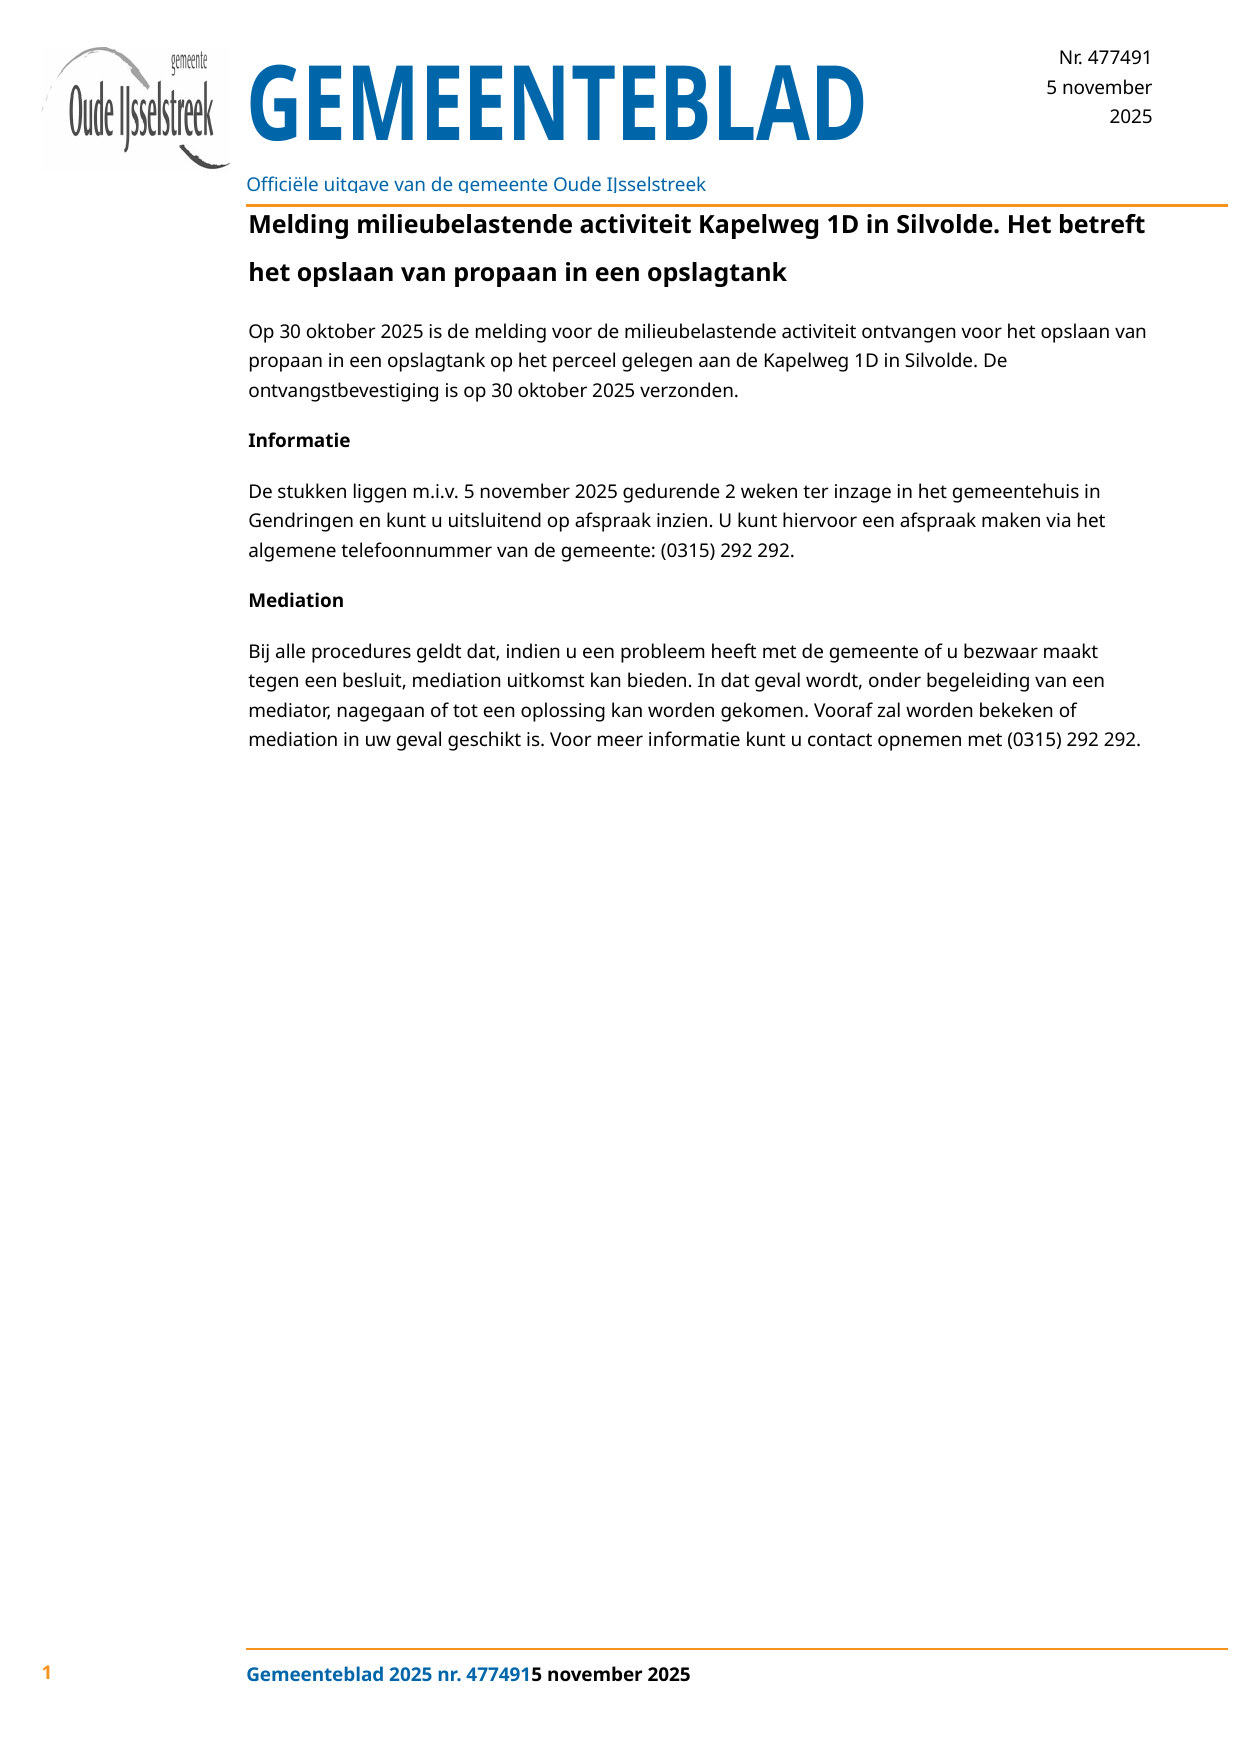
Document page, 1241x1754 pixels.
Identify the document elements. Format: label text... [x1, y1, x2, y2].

text De stukken liggen m.i.v. 5 november 2025 gedurende 2 weken ter inzage in het gemeentehuis in Gendringen en kunt u uitsluitend op afspraak inzien. U kunt hiervoor een afspraak maken via het algemene telefoonnummer van de gemeente: (0315) 292 292. [248, 478, 1152, 563]
text Mediation [248, 587, 1152, 613]
text Bij alle procedures geldt dat, indien u een probleem heeft met de gemeente of u bezwaar maakt tegen een besluit, mediation uitkomst kan bieden. In dat geval wordt, onder begeleiding van een mediator, nagegaan of tot een oplossing kan worden gekomen. Vooraf zal worden bekeken of mediation in uw geval geschikt is. Voor meer informatie kunt u contact opnemen met (0315) 292 292. [248, 638, 1152, 752]
text Op 30 oktober 2025 is de melding voor de milieubelastende activiteit ontvangen voor het opslaan van propaan in een opslagtank op het perceel gelegen aan de Kapelweg 1D in Silvolde. De ontvangstbevestiging is op 30 oktober 2025 verzonden. [248, 318, 1152, 403]
text Informatie [248, 427, 1152, 453]
picture [41, 47, 231, 172]
text Melding milieubelastende activiteit Kapelweg 1D in Silvolde. Het betreft het opslaan van propaan in een opslagtank [248, 207, 1152, 288]
